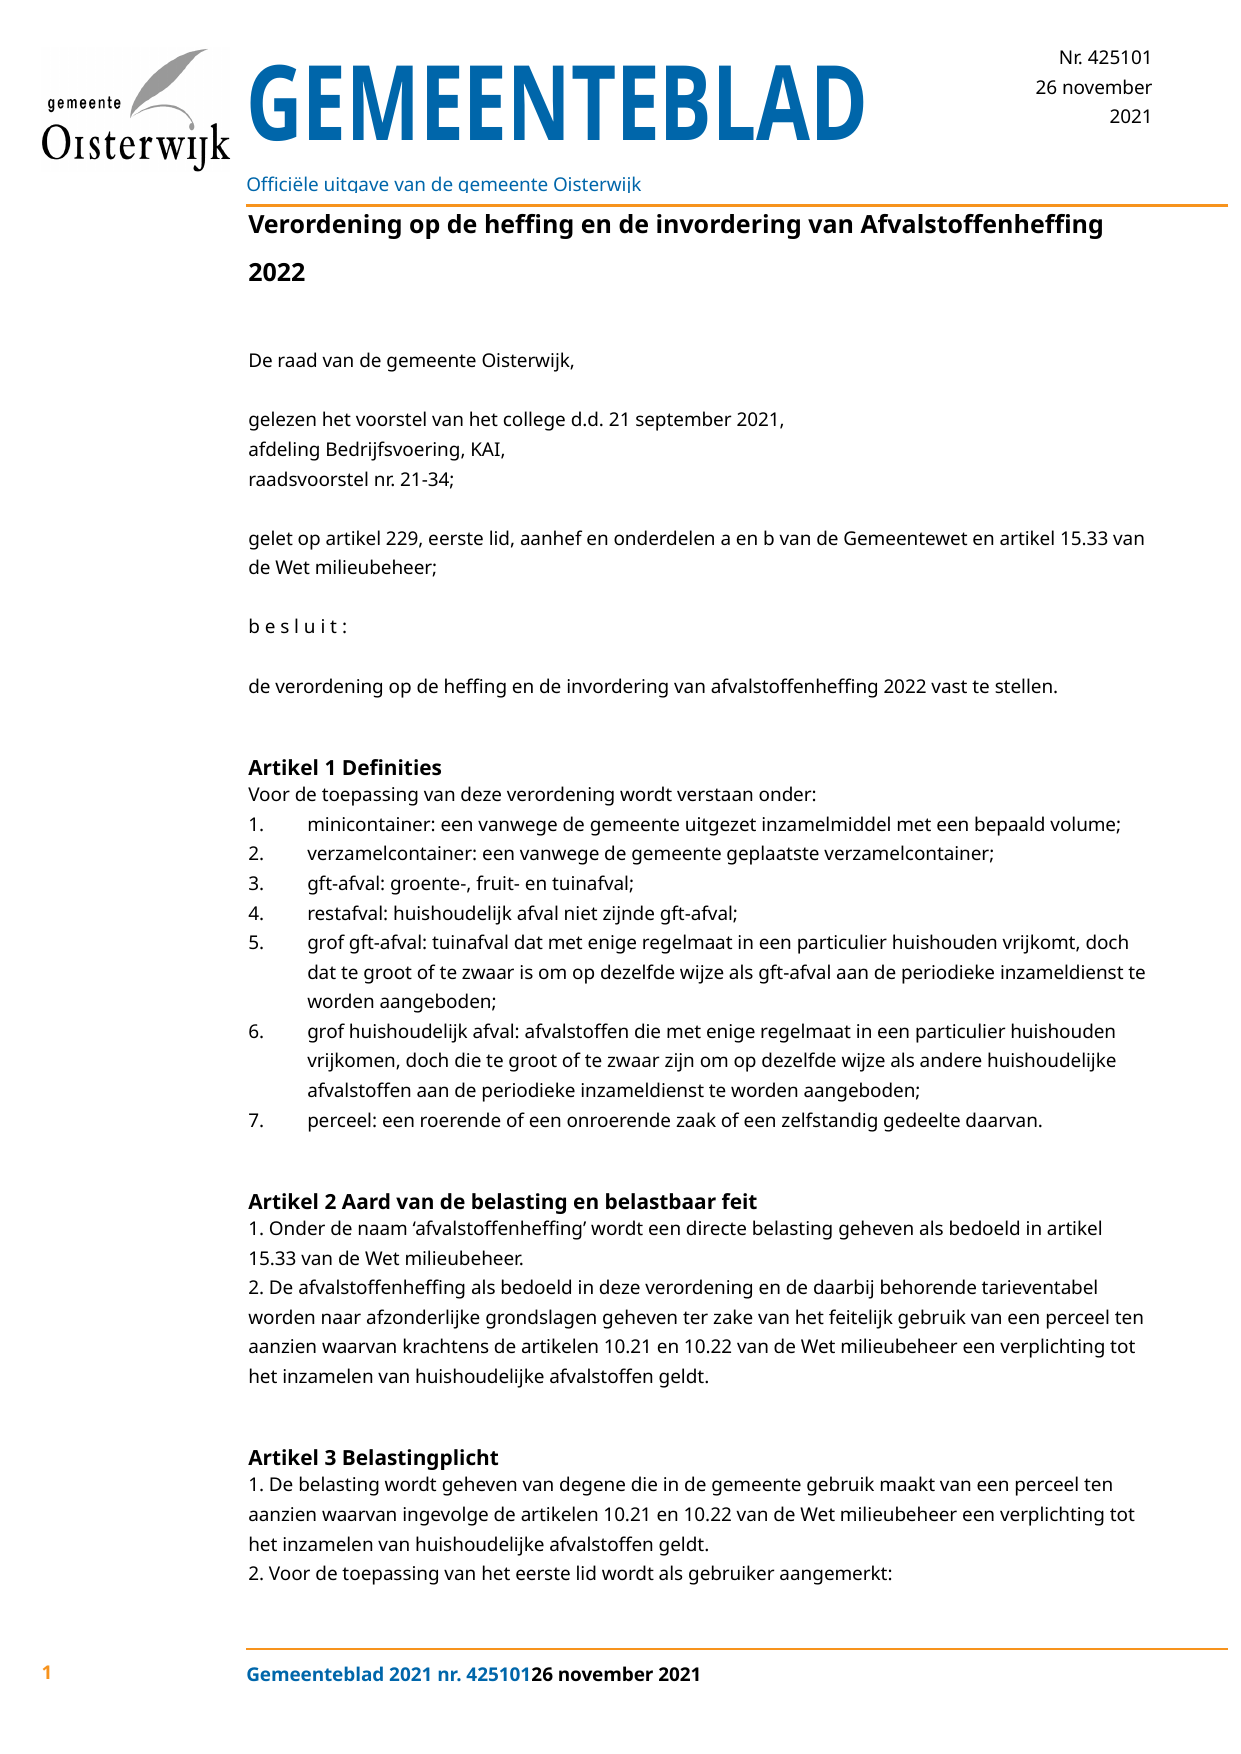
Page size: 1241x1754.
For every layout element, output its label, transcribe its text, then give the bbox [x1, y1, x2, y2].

text Voor de toepassing van deze verordening wordt verstaan onder: [248, 781, 1152, 807]
text 1. De belasting wordt geheven van degene die in de gemeente gebruik maakt van een perceel ten aanzien waarvan ingevolge de artikelen 10.21 en 10.22 van de Wet milieubeheer een verplichting tot het inzamelen van huishoudelijke afvalstoffen geldt. [248, 1472, 1152, 1556]
text gelezen het voorstel van het college d.d. 21 september 2021, [248, 407, 1152, 432]
text afdeling Bedrijfsvoering, KAI, [248, 436, 1152, 462]
text Verordening op de heffing en de invordering van Afvalstoffenheffing 2022 [248, 207, 1152, 288]
text 2. De afvalstoffenheffing als bedoeld in deze verordening en de daarbij behorende tarieventabel worden naar afzonderlijke grondslagen geheven ter zake van het feitelijk gebruik van een perceel ten aanzien waarvan krachtens de artikelen 10.21 en 10.22 van de Wet milieubeheer een verplichting tot het inzamelen van huishoudelijke afvalstoffen geldt. [248, 1274, 1152, 1389]
list verzamelcontainer: een vanwege de gemeente geplaatste verzamelcontainer; [248, 841, 1152, 866]
text Artikel 3 Belastingplicht [248, 1443, 1152, 1472]
text Artikel 2 Aard van de belasting en belastbaar feit [248, 1187, 1152, 1215]
list grof gft-afval: tuinafval dat met enige regelmaat in een particulier huishouden vrijkomt, doch dat te groot of te zwaar is om op dezelfde wijze als gft-afval aan de periodieke inzameldienst te worden aangeboden; [248, 929, 1152, 1014]
text raadsvoorstel nr. 21-34; [248, 466, 1152, 492]
text b e s l u i t : [248, 614, 1152, 639]
text 2. Voor de toepassing van het eerste lid wordt als gebruiker aangemerkt: [248, 1560, 1152, 1586]
list perceel: een roerende of een onroerende zaak of een zelfstandig gedeelte daarvan. [248, 1107, 1152, 1132]
text 1. Onder de naam ‘afvalstoffenheffing’ wordt een directe belasting geheven als bedoeld in artikel 15.33 van de Wet milieubeheer. [248, 1215, 1152, 1271]
list gft-afval: groente-, fruit- en tuinafval; [248, 870, 1152, 896]
text gelet op artikel 229, eerste lid, aanhef en onderdelen a en b van de Gemeentewet en artikel 15.33 van de Wet milieubeheer; [248, 525, 1152, 580]
list minicontainer: een vanwege de gemeente uitgezet inzamelmiddel met een bepaald volume; [248, 811, 1152, 837]
list grof huishoudelijk afval: afvalstoffen die met enige regelmaat in een particulier huishouden vrijkomen, doch die te groot of te zwaar zijn om op dezelfde wijze als andere huishoudelijke afvalstoffen aan de periodieke inzameldienst te worden aangeboden; [248, 1018, 1152, 1103]
text De raad van de gemeente Oisterwijk, [248, 347, 1152, 373]
picture [41, 47, 231, 172]
list restafval: huishoudelijk afval niet zijnde gft-afval; [248, 900, 1152, 925]
text Artikel 1 Definities [248, 753, 1152, 781]
text de verordening op de heffing en de invordering van afvalstoffenheffing 2022 vast te stellen. [248, 673, 1152, 699]
